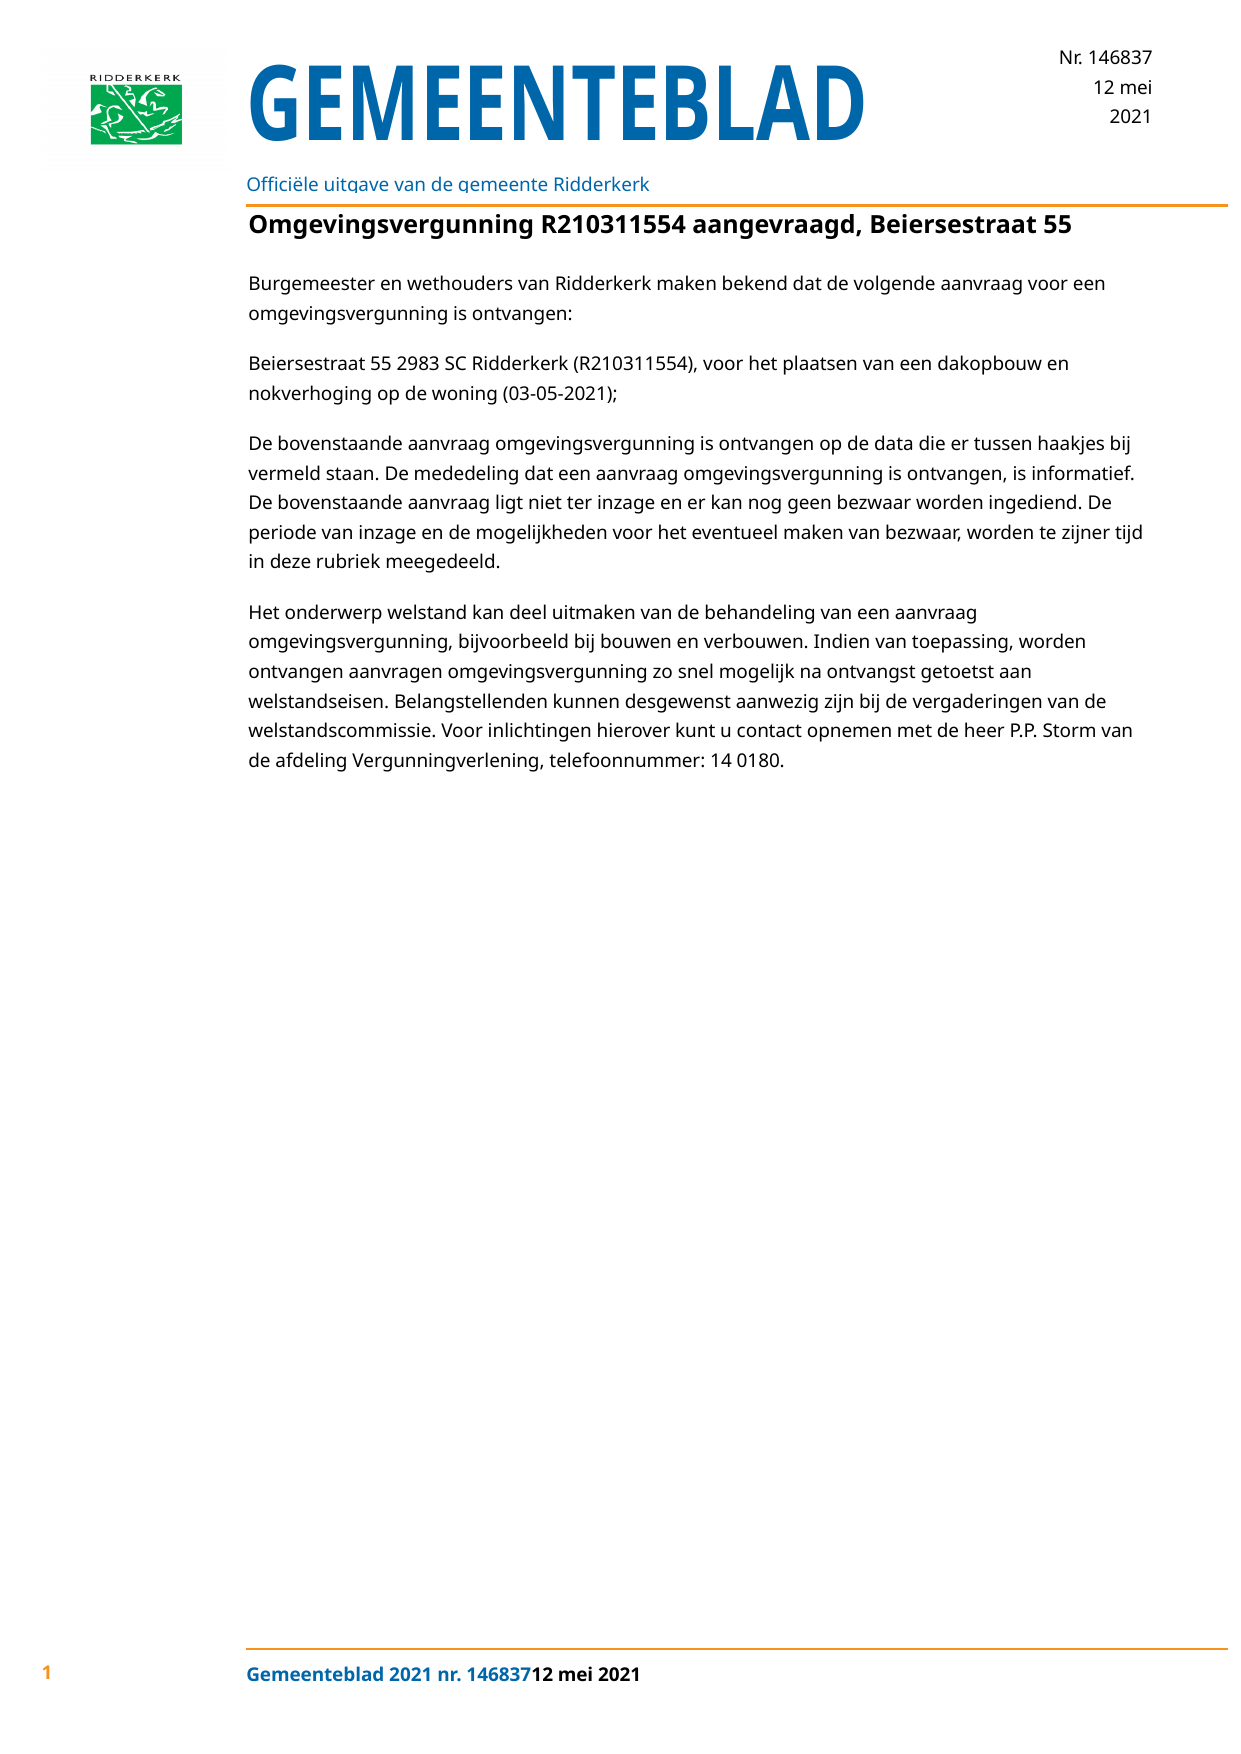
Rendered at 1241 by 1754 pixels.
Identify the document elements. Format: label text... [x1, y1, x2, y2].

text Het onderwerp welstand kan deel uitmaken van de behandeling van een aanvraag omgevingsvergunning, bijvoorbeeld bij bouwen en verbouwen. Indien van toepassing, worden ontvangen aanvragen omgevingsvergunning zo snel mogelijk na ontvangst getoetst aan welstandseisen. Belangstellenden kunnen desgewenst aanwezig zijn bij de vergaderingen van de welstandscommissie. Voor inlichtingen hierover kunt u contact opnemen met de heer P.P. Storm van de afdeling Vergunningverlening, telefoonnummer: 14 0180. [248, 599, 1152, 773]
picture [41, 47, 231, 172]
text Omgevingsvergunning R210311554 aangevraagd, Beiersestraat 55 [248, 207, 1152, 241]
text Burgemeester en wethouders van Ridderkerk maken bekend dat de volgende aanvraag voor een omgevingsvergunning is ontvangen: [248, 270, 1152, 326]
text De bovenstaande aanvraag omgevingsvergunning is ontvangen op de data die er tussen haakjes bij vermeld staan. De mededeling dat een aanvraag omgevingsvergunning is ontvangen, is informatief. De bovenstaande aanvraag ligt niet ter inzage en er kan nog geen bezwaar worden ingediend. De periode van inzage en de mogelijkheden voor het eventueel maken van bezwaar, worden te zijner tijd in deze rubriek meegedeeld. [248, 430, 1152, 574]
text Beiersestraat 55 2983 SC Ridderkerk (R210311554), voor het plaatsen van een dakopbouw en nokverhoging op de woning (03-05-2021); [248, 350, 1152, 406]
